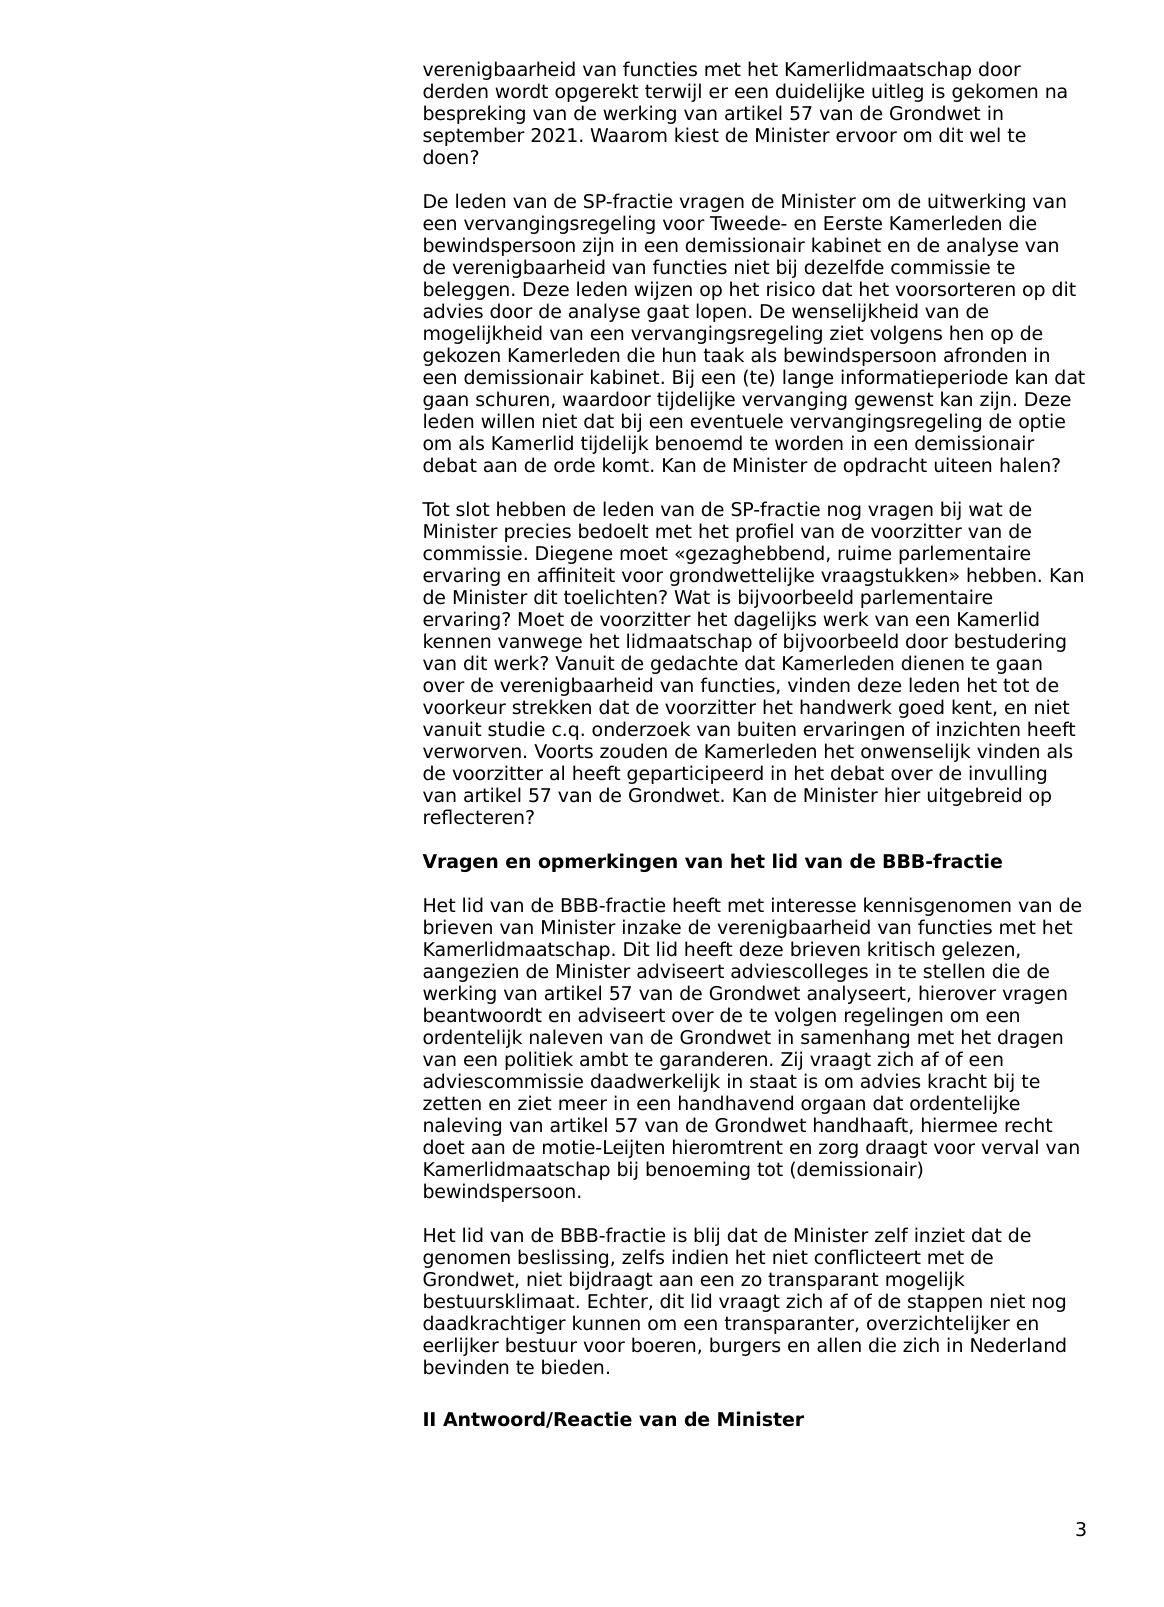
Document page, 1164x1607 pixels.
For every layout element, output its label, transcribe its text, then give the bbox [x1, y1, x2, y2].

text De leden van de SP-fractie vragen de Minister om de uitwerking van een vervangingsregeling voor Tweede- en Eerste Kamerleden die bewindspersoon zijn in een demissionair kabinet en de analyse van de verenigbaarheid van functies niet bij dezelfde commissie te beleggen. Deze leden wijzen op het risico dat het voorsorteren op dit advies door de analyse gaat lopen. De wenselijkheid van de mogelijkheid van een vervangingsregeling ziet volgens hen op de gekozen Kamerleden die hun taak als bewindspersoon afronden in een demissionair kabinet. Bij een (te) lange informatieperiode kan dat gaan schuren, waardoor tijdelijke vervanging gewenst kan zijn. Deze leden willen niet dat bij een eventuele vervangingsregeling de optie om als Kamerlid tijdelijk benoemd te worden in een demissionair debat aan de orde komt. Kan de Minister de opdracht uiteen halen? [422, 191, 1087, 477]
text Het lid van de BBB-fractie is blij dat de Minister zelf inziet dat de genomen beslissing, zelfs indien het niet conflicteert met de Grondwet, niet bijdraagt aan een zo transparant mogelijk bestuursklimaat. Echter, dit lid vraagt zich af of de stappen niet nog daadkrachtiger kunnen om een transparanter, overzichtelijker en eerlijker bestuur voor boeren, burgers en allen die zich in Nederland bevinden te bieden. [422, 1225, 1087, 1379]
text Het lid van de BBB-fractie heeft met interesse kennisgenomen van de brieven van Minister inzake de verenigbaarheid van functies met het Kamerlidmaatschap. Dit lid heeft deze brieven kritisch gelezen, aangezien de Minister adviseert adviescolleges in te stellen die de werking van artikel 57 van de Grondwet analyseert, hierover vragen beantwoordt en adviseert over de te volgen regelingen om een ordentelijk naleven van de Grondwet in samenhang met het dragen van een politiek ambt te garanderen. Zij vraagt zich af of een adviescommissie daadwerkelijk in staat is om advies kracht bij te zetten en ziet meer in een handhavend orgaan dat ordentelijke naleving van artikel 57 van de Grondwet handhaaft, hiermee recht doet aan de motie-Leijten hieromtrent en zorg draagt voor verval van Kamerlidmaatschap bij benoeming tot (demissionair) bewindspersoon. [422, 895, 1087, 1203]
text verenigbaarheid van functies met het Kamerlidmaatschap door derden wordt opgerekt terwijl er een duidelijke uitleg is gekomen na bespreking van de werking van artikel 57 van de Grondwet in september 2021. Waarom kiest de Minister ervoor om dit wel te doen? [422, 59, 1087, 169]
text Tot slot hebben de leden van de SP-fractie nog vragen bij wat de Minister precies bedoelt met het profiel van de voorzitter van de commissie. Diegene moet «gezaghebbend, ruime parlementaire ervaring en affiniteit voor grondwettelijke vraagstukken» hebben. Kan de Minister dit toelichten? Wat is bijvoorbeeld parlementaire ervaring? Moet de voorzitter het dagelijks werk van een Kamerlid kennen vanwege het lidmaatschap of bijvoorbeeld door bestudering van dit werk? Vanuit de gedachte dat Kamerleden dienen te gaan over de verenigbaarheid van functies, vinden deze leden het tot de voorkeur strekken dat de voorzitter het handwerk goed kent, en niet vanuit studie c.q. onderzoek van buiten ervaringen of inzichten heeft verworven. Voorts zouden de Kamerleden het onwenselijk vinden als de voorzitter al heeft geparticipeerd in het debat over de invulling van artikel 57 van de Grondwet. Kan de Minister hier uitgebreid op reflecteren? [422, 499, 1087, 829]
subtitle Vragen en opmerkingen van het lid van de BBB-fractie [422, 851, 1087, 873]
subtitle II Antwoord/Reactie van de Minister [422, 1409, 1087, 1431]
